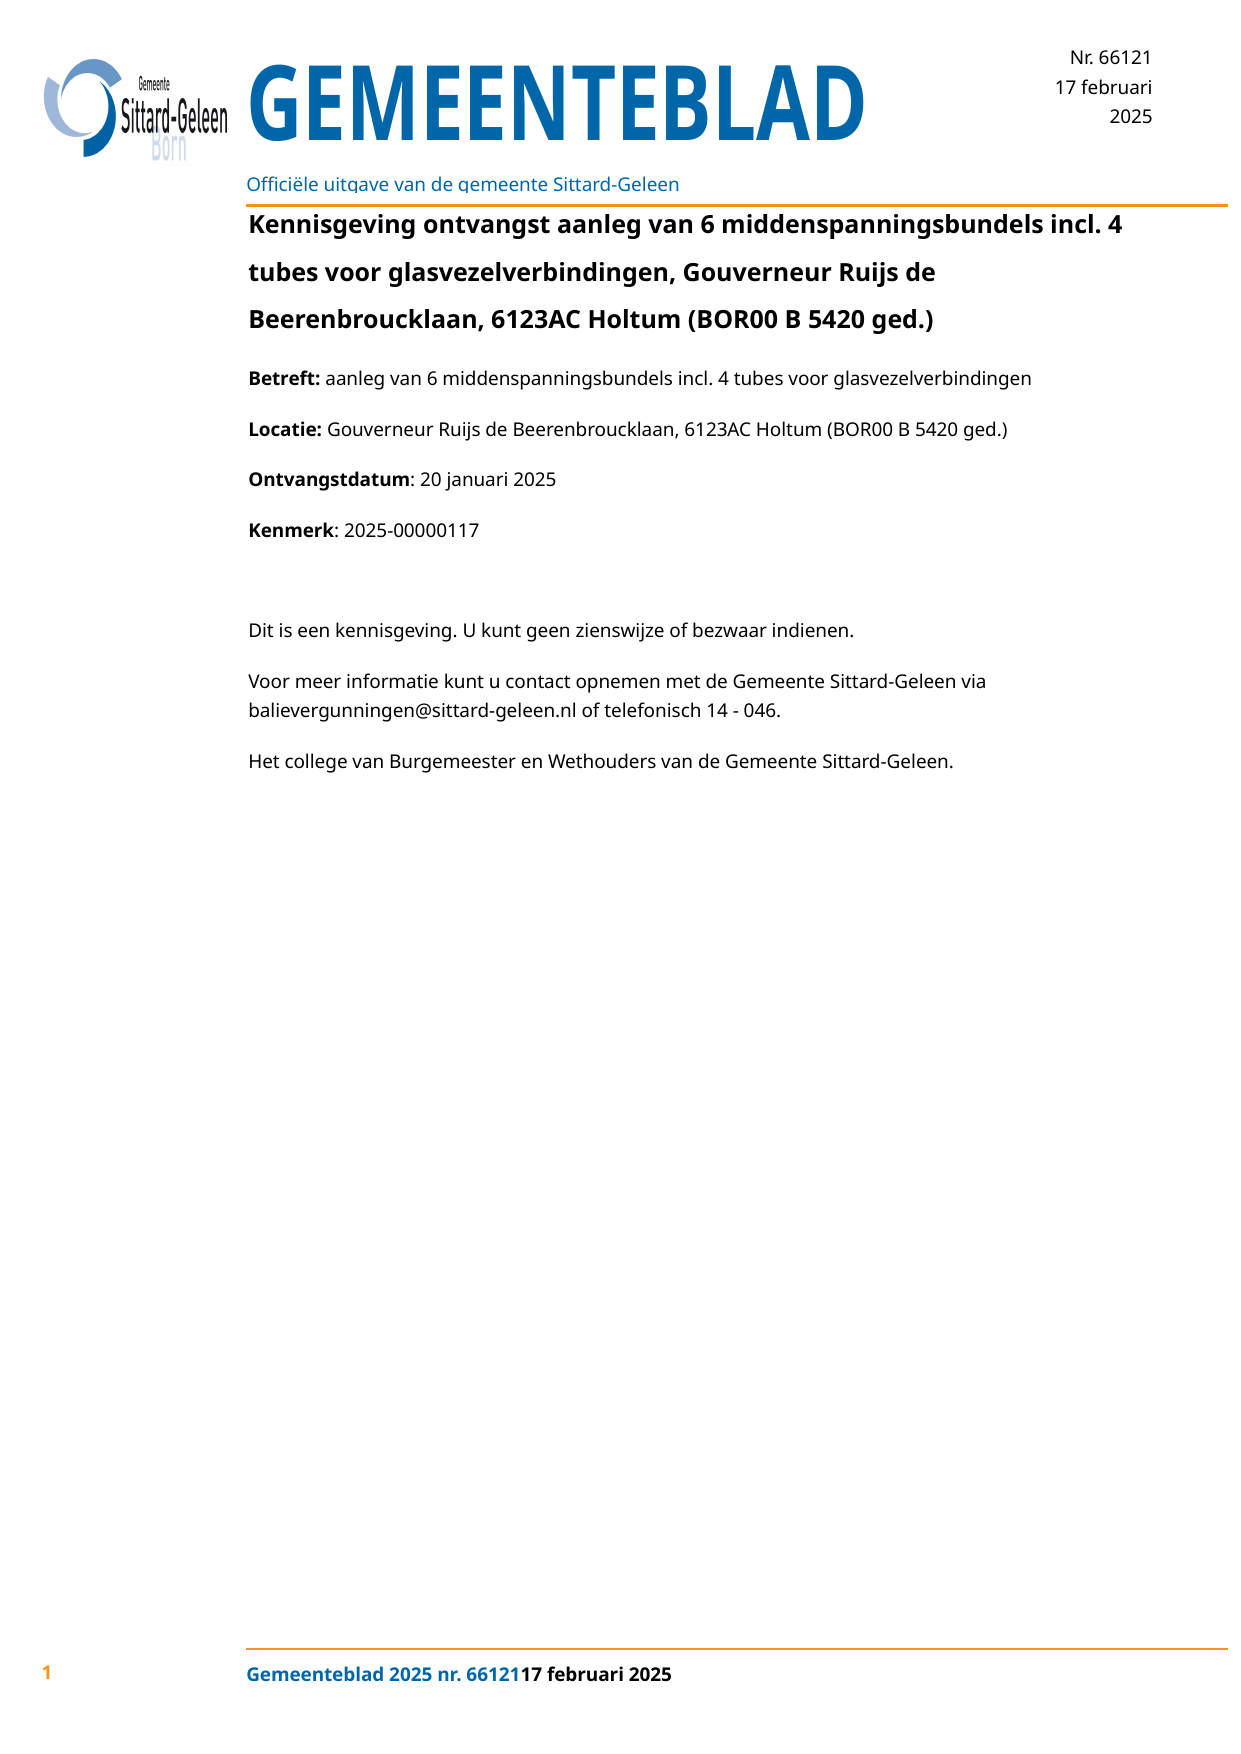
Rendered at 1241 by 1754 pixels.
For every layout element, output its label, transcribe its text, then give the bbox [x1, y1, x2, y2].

text Het college van Burgemeester en Wethouders van de Gemeente Sittard-Geleen. [248, 748, 1152, 774]
text Ontvangstdatum: 20 januari 2025 [248, 466, 1152, 492]
text Locatie: Gouverneur Ruijs de Beerenbroucklaan, 6123AC Holtum (BOR00 B 5420 ged.) [248, 416, 1152, 442]
text Dit is een kennisgeving. U kunt geen zienswijze of bezwaar indienen. [248, 618, 1152, 643]
picture [41, 47, 231, 172]
text Betreft: aanleg van 6 middenspanningsbundels incl. 4 tubes voor glasvezelverbindingen [248, 366, 1152, 391]
text Voor meer informatie kunt u contact opnemen met de Gemeente Sittard-Geleen via balievergunningen@sittard-geleen.nl of telefonisch 14 - 046. [248, 668, 1152, 723]
text Kenmerk: 2025-00000117 [248, 517, 1152, 542]
text Kennisgeving ontvangst aanleg van 6 middenspanningsbundels incl. 4 tubes voor glasvezelverbindingen, Gouverneur Ruijs de Beerenbroucklaan, 6123AC Holtum (BOR00 B 5420 ged.) [248, 207, 1152, 336]
